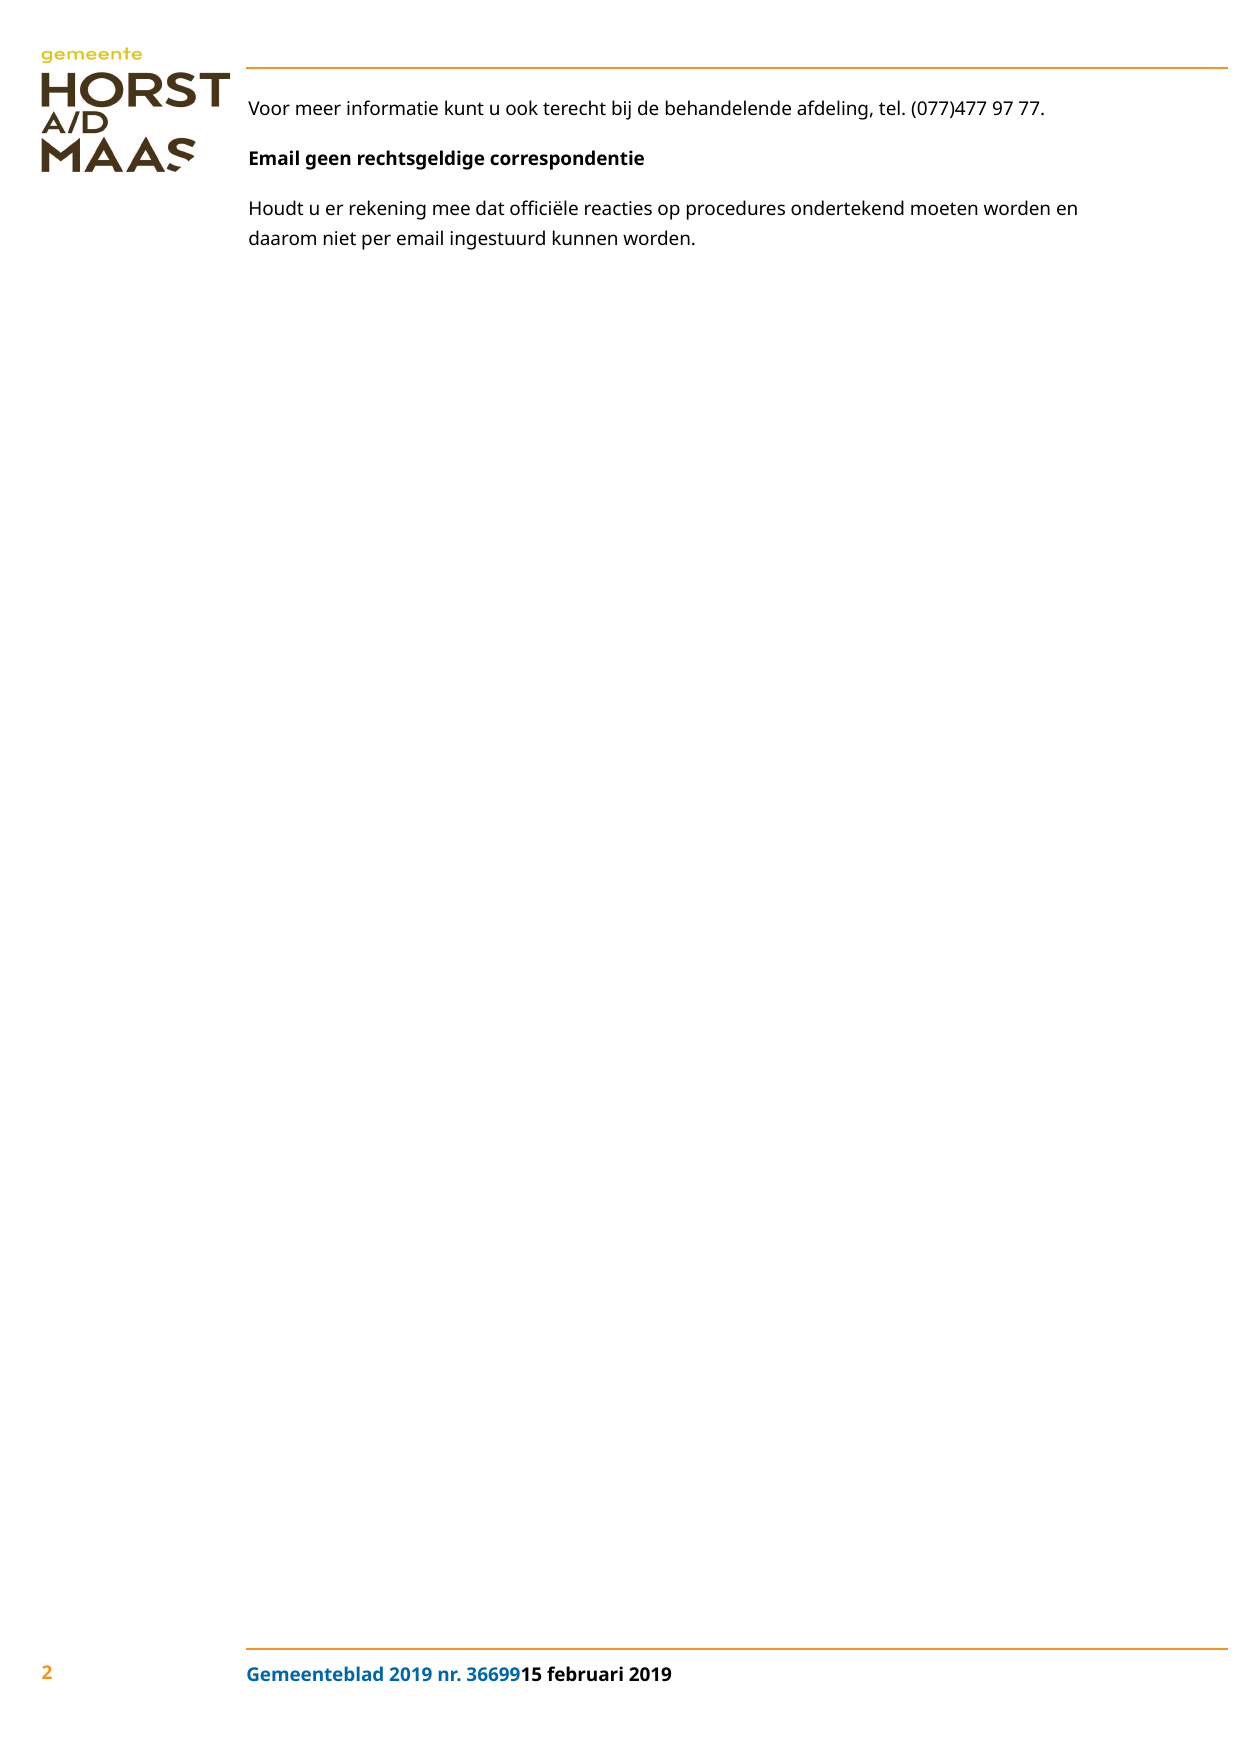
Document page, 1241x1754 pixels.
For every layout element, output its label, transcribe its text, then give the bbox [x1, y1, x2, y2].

text Voor meer informatie kunt u ook terecht bij de behandelende afdeling, tel. (077)477 97 77. [248, 95, 1152, 121]
picture [41, 47, 231, 172]
text Houdt u er rekening mee dat officiële reacties op procedures ondertekend moeten worden en daarom niet per email ingestuurd kunnen worden. [248, 196, 1152, 251]
text Email geen rechtsgeldige correspondentie [248, 145, 1152, 171]
